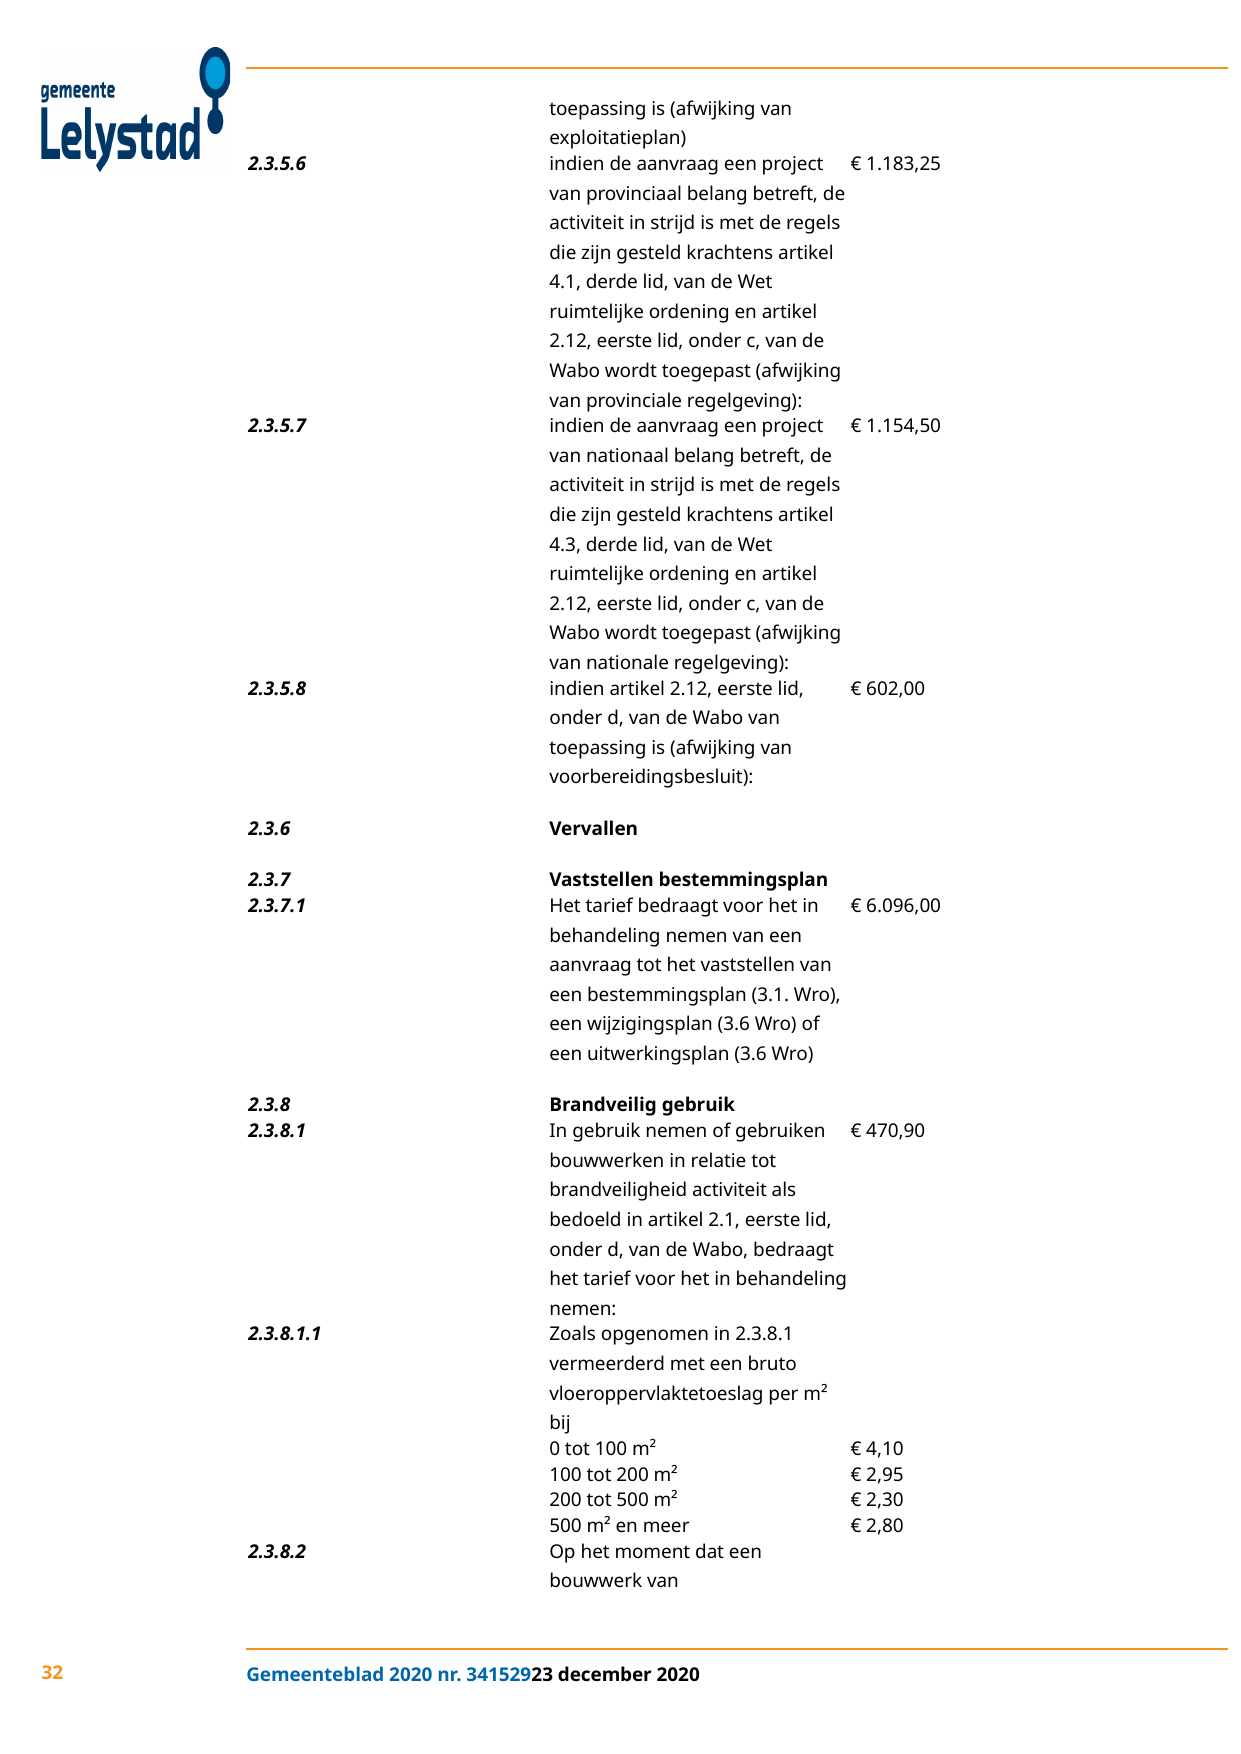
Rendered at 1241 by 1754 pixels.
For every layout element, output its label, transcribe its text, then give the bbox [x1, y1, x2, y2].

table_cell [549, 841, 850, 867]
table_cell [248, 841, 549, 867]
table_cell 2.3.5.8 [248, 675, 549, 789]
table_cell € 1.154,50 [850, 413, 1152, 675]
table_cell [850, 1066, 1152, 1092]
table_cell 2.3.5.6 [248, 150, 549, 412]
table_cell € 470,90 [850, 1118, 1152, 1321]
table_cell [850, 1538, 1152, 1593]
table_cell 200 tot 500 m² [549, 1487, 850, 1512]
table_cell [248, 1066, 549, 1092]
table_cell € 2,80 [850, 1512, 1152, 1538]
table_cell € 2,95 [850, 1461, 1152, 1487]
table_cell 500 m² en meer [549, 1512, 850, 1538]
table_cell Het tarief bedraagt voor het in behandeling nemen van een aanvraag tot het vaststellen van een bestemmingsplan (3.1. Wro), een wijzigingsplan (3.6 Wro) of een uitwerkingsplan (3.6 Wro) [549, 892, 850, 1066]
table_cell € 6.096,00 [850, 892, 1152, 1066]
table_cell 2.3.8.1 [248, 1118, 549, 1321]
table_cell Vervallen [549, 815, 850, 841]
table_cell indien de aanvraag een project van nationaal belang betreft, de activiteit in strijd is met de regels die zijn gesteld krachtens artikel 4.3, derde lid, van de Wet ruimtelijke ordening en artikel 2.12, eerste lid, onder c, van de Wabo wordt toegepast (afwijking van nationale regelgeving): [549, 413, 850, 675]
table_cell [248, 1487, 549, 1512]
table_cell 100 tot 200 m² [549, 1461, 850, 1487]
table_cell toepassing is (afwijking van exploitatieplan) [549, 95, 850, 150]
table_cell € 1.183,25 [850, 150, 1152, 412]
table_cell [850, 815, 1152, 841]
table_cell [850, 789, 1152, 815]
table_cell [248, 1435, 549, 1461]
table_cell indien artikel 2.12, eerste lid, onder d, van de Wabo van toepassing is (afwijking van voorbereidingsbesluit): [549, 675, 850, 789]
table_cell [248, 1512, 549, 1538]
table_cell 2.3.7 [248, 867, 549, 892]
table_cell [850, 867, 1152, 892]
table_cell € 4,10 [850, 1435, 1152, 1461]
table_cell Vaststellen bestemmingsplan [549, 867, 850, 892]
table_cell Brandveilig gebruik [549, 1092, 850, 1117]
table_cell 2.3.8.1.1 [248, 1321, 549, 1435]
table_cell 0 tot 100 m² [549, 1435, 850, 1461]
table_cell indien de aanvraag een project van provinciaal belang betreft, de activiteit in strijd is met de regels die zijn gesteld krachtens artikel 4.1, derde lid, van de Wet ruimtelijke ordening en artikel 2.12, eerste lid, onder c, van de Wabo wordt toegepast (afwijking van provinciale regelgeving): [549, 150, 850, 412]
table_cell 2.3.7.1 [248, 892, 549, 1066]
table_cell € 602,00 [850, 675, 1152, 789]
picture [41, 47, 231, 172]
table_cell 2.3.5.7 [248, 413, 549, 675]
table_cell 2.3.8.2 [248, 1538, 549, 1593]
table_cell [248, 95, 549, 150]
table_cell 2.3.8 [248, 1092, 549, 1117]
table_cell 2.3.6 [248, 815, 549, 841]
table_cell Zoals opgenomen in 2.3.8.1 vermeerderd met een bruto vloeroppervlaktetoeslag per m² bij [549, 1321, 850, 1435]
table_cell € 2,30 [850, 1487, 1152, 1512]
table_cell [850, 1321, 1152, 1435]
table_cell [248, 789, 549, 815]
table_cell Op het moment dat een bouwwerk van [549, 1538, 850, 1593]
table_cell [850, 1092, 1152, 1117]
table_cell [850, 841, 1152, 867]
table_cell [248, 1461, 549, 1487]
table_cell [850, 95, 1152, 150]
table_cell [549, 1066, 850, 1092]
table_cell In gebruik nemen of gebruiken bouwwerken in relatie tot brandveiligheid activiteit als bedoeld in artikel 2.1, eerste lid, onder d, van de Wabo, bedraagt het tarief voor het in behandeling nemen: [549, 1118, 850, 1321]
table_cell [549, 789, 850, 815]
